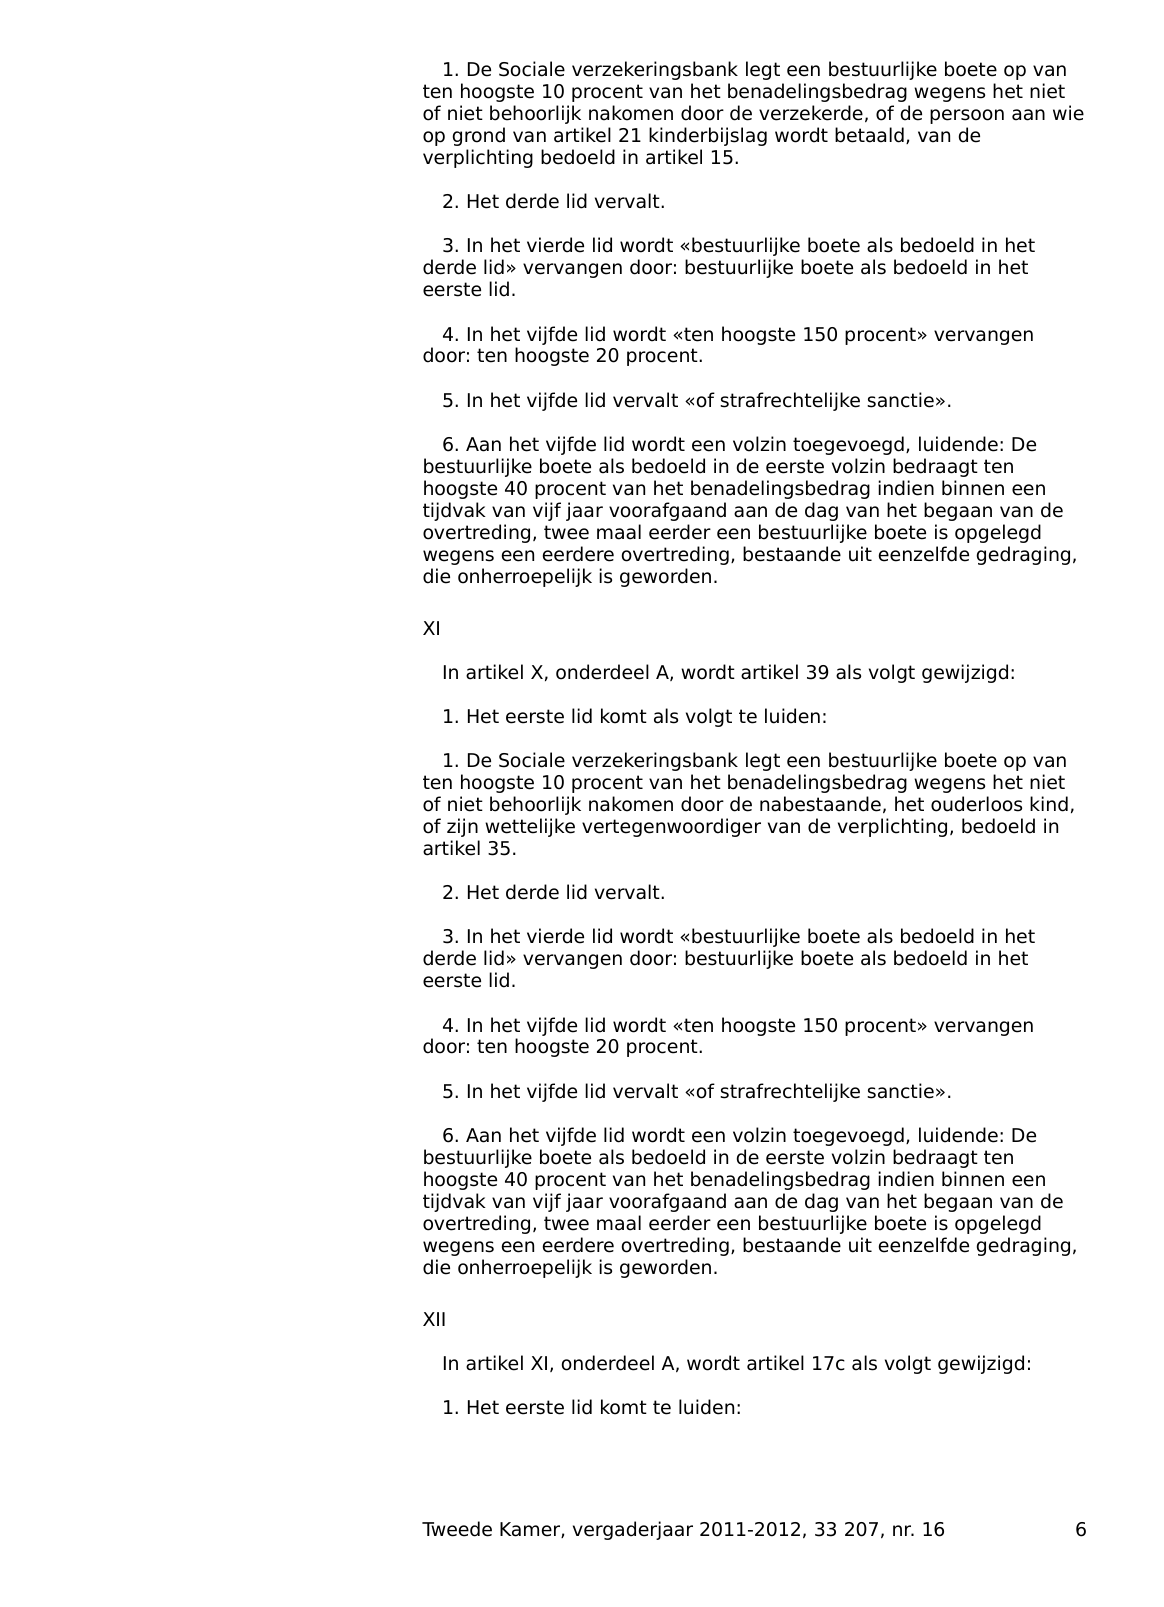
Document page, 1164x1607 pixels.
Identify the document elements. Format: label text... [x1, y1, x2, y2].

text 6. Aan het vijfde lid wordt een volzin toegevoegd, luidende: De bestuurlijke boete als bedoeld in de eerste volzin bedraagt ten hoogste 40 procent van het benadelingsbedrag indien binnen een tijdvak van vijf jaar voorafgaand aan de dag van het begaan van de overtreding, twee maal eerder een bestuurlijke boete is opgelegd wegens een eerdere overtreding, bestaande uit eenzelfde gedraging, die onherroepelijk is geworden. [422, 434, 1087, 588]
text 2. Het derde lid vervalt. [422, 882, 1087, 904]
text 5. In het vijfde lid vervalt «of strafrechtelijke sanctie». [422, 389, 1087, 412]
text 3. In het vierde lid wordt «bestuurlijke boete als bedoeld in het derde lid» vervangen door: bestuurlijke boete als bedoeld in het eerste lid. [422, 235, 1087, 301]
text 1. De Sociale verzekeringsbank legt een bestuurlijke boete op van ten hoogste 10 procent van het benadelingsbedrag wegens het niet of niet behoorlijk nakomen door de verzekerde, of de persoon aan wie op grond van artikel 21 kinderbijslag wordt betaald, van de verplichting bedoeld in artikel 15. [422, 59, 1087, 169]
text 4. In het vijfde lid wordt «ten hoogste 150 procent» vervangen door: ten hoogste 20 procent. [422, 1014, 1087, 1058]
text 1. Het eerste lid komt te luiden: [422, 1397, 1087, 1419]
text 2. Het derde lid vervalt. [422, 191, 1087, 213]
text 5. In het vijfde lid vervalt «of strafrechtelijke sanctie». [422, 1081, 1087, 1103]
subtitle XI [422, 618, 1087, 639]
subtitle XII [422, 1309, 1087, 1331]
text 1. Het eerste lid komt als volgt te luiden: [422, 706, 1087, 728]
text In artikel XI, onderdeel A, wordt artikel 17c als volgt gewijzigd: [422, 1353, 1087, 1375]
text In artikel X, onderdeel A, wordt artikel 39 als volgt gewijzigd: [422, 662, 1087, 684]
text 1. De Sociale verzekeringsbank legt een bestuurlijke boete op van ten hoogste 10 procent van het benadelingsbedrag wegens het niet of niet behoorlijk nakomen door de nabestaande, het ouderloos kind, of zijn wettelijke vertegenwoordiger van de verplichting, bedoeld in artikel 35. [422, 750, 1087, 860]
text 6. Aan het vijfde lid wordt een volzin toegevoegd, luidende: De bestuurlijke boete als bedoeld in de eerste volzin bedraagt ten hoogste 40 procent van het benadelingsbedrag indien binnen een tijdvak van vijf jaar voorafgaand aan de dag van het begaan van de overtreding, twee maal eerder een bestuurlijke boete is opgelegd wegens een eerdere overtreding, bestaande uit eenzelfde gedraging, die onherroepelijk is geworden. [422, 1125, 1087, 1279]
text 4. In het vijfde lid wordt «ten hoogste 150 procent» vervangen door: ten hoogste 20 procent. [422, 323, 1087, 367]
text 3. In het vierde lid wordt «bestuurlijke boete als bedoeld in het derde lid» vervangen door: bestuurlijke boete als bedoeld in het eerste lid. [422, 926, 1087, 992]
